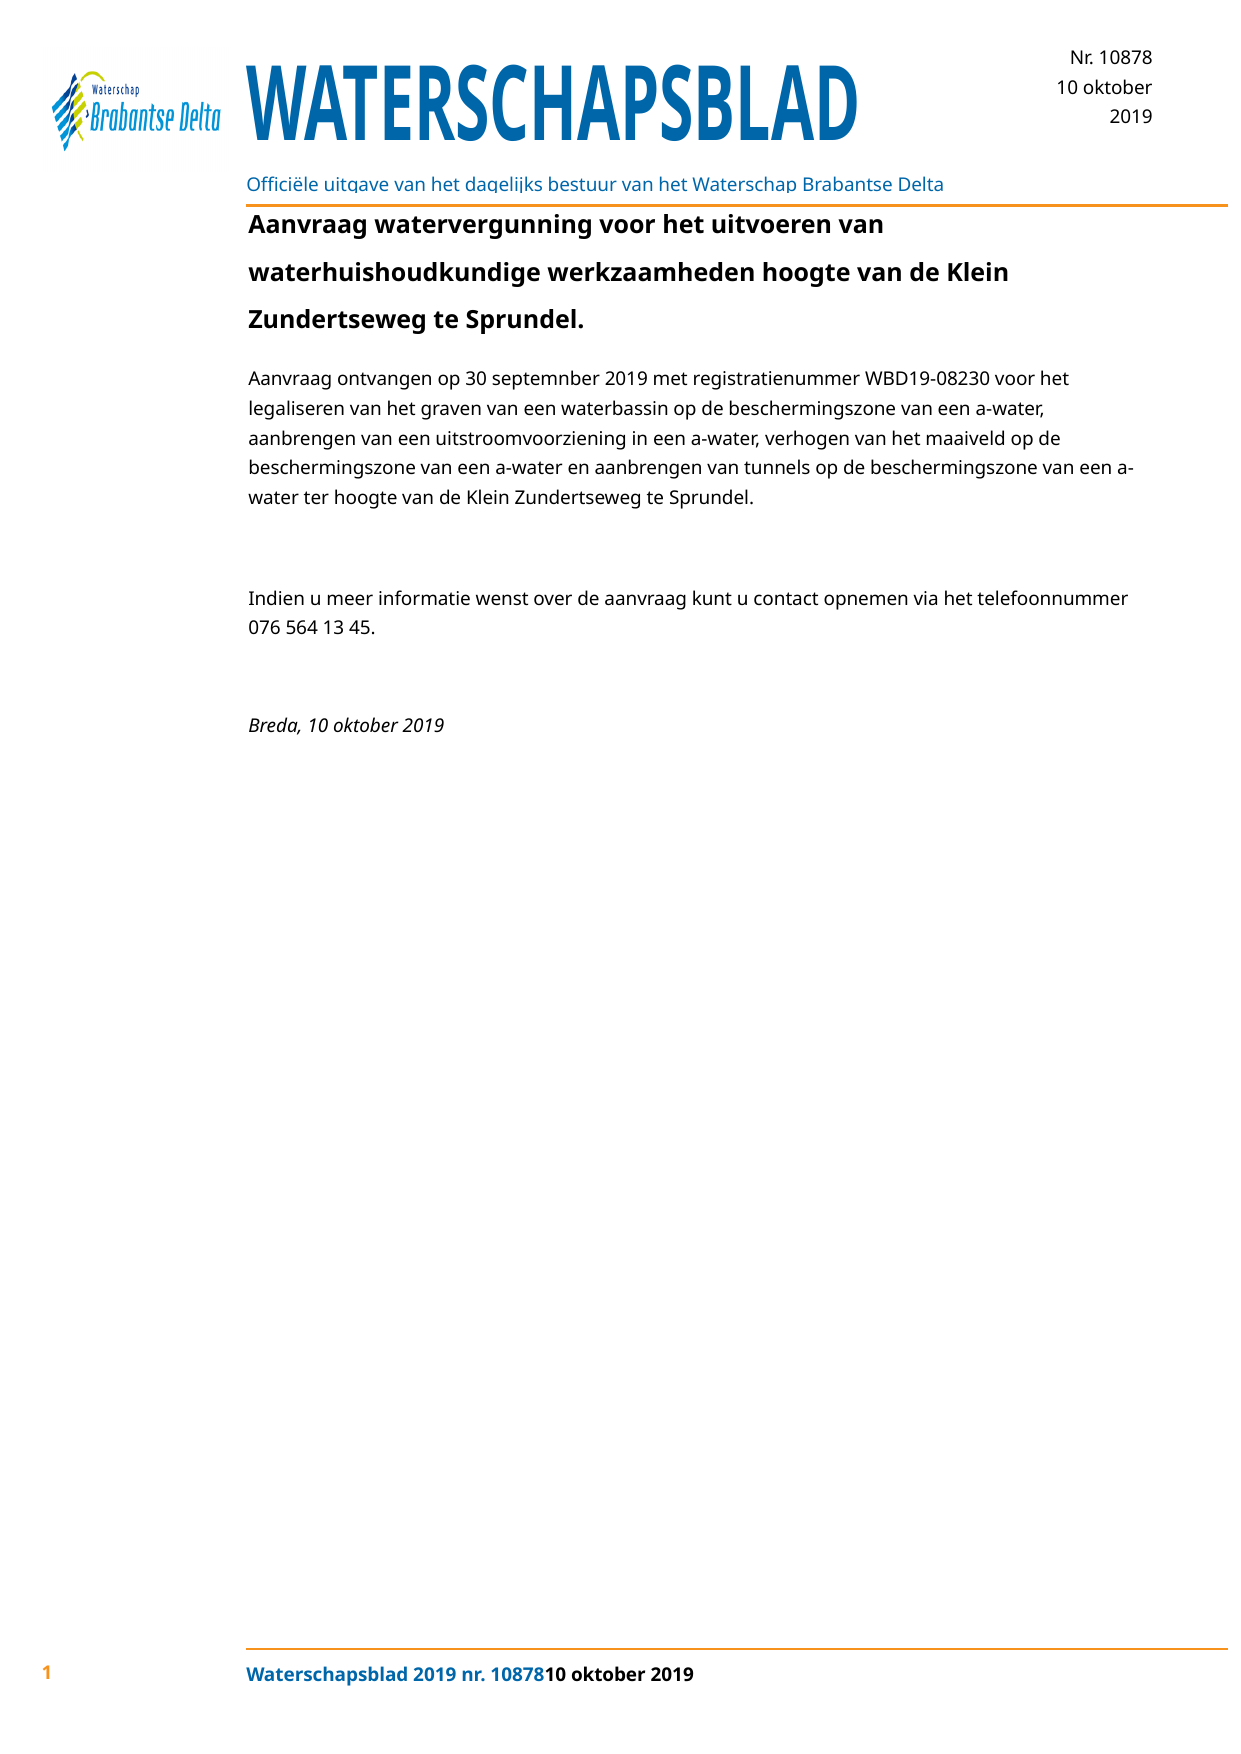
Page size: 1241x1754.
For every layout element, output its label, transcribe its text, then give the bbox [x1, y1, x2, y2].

text Breda, 10 oktober 2019 [248, 712, 1152, 738]
text Aanvraag watervergunning voor het uitvoeren van waterhuishoudkundige werkzaamheden hoogte van de Klein Zundertseweg te Sprundel. [248, 207, 1152, 336]
text Indien u meer informatie wenst over de aanvraag kunt u contact opnemen via het telefoonnummer 076 564 13 45. [248, 585, 1152, 640]
picture [41, 47, 231, 172]
text Aanvraag ontvangen op 30 septemnber 2019 met registratienummer WBD19-08230 voor het legaliseren van het graven van een waterbassin op de beschermingszone van een a-water, aanbrengen van een uitstroomvoorziening in een a-water, verhogen van het maaiveld op de beschermingszone van een a-water en aanbrengen van tunnels op de beschermingszone van een a-water ter hoogte van de Klein Zundertseweg te Sprundel. [248, 366, 1152, 509]
